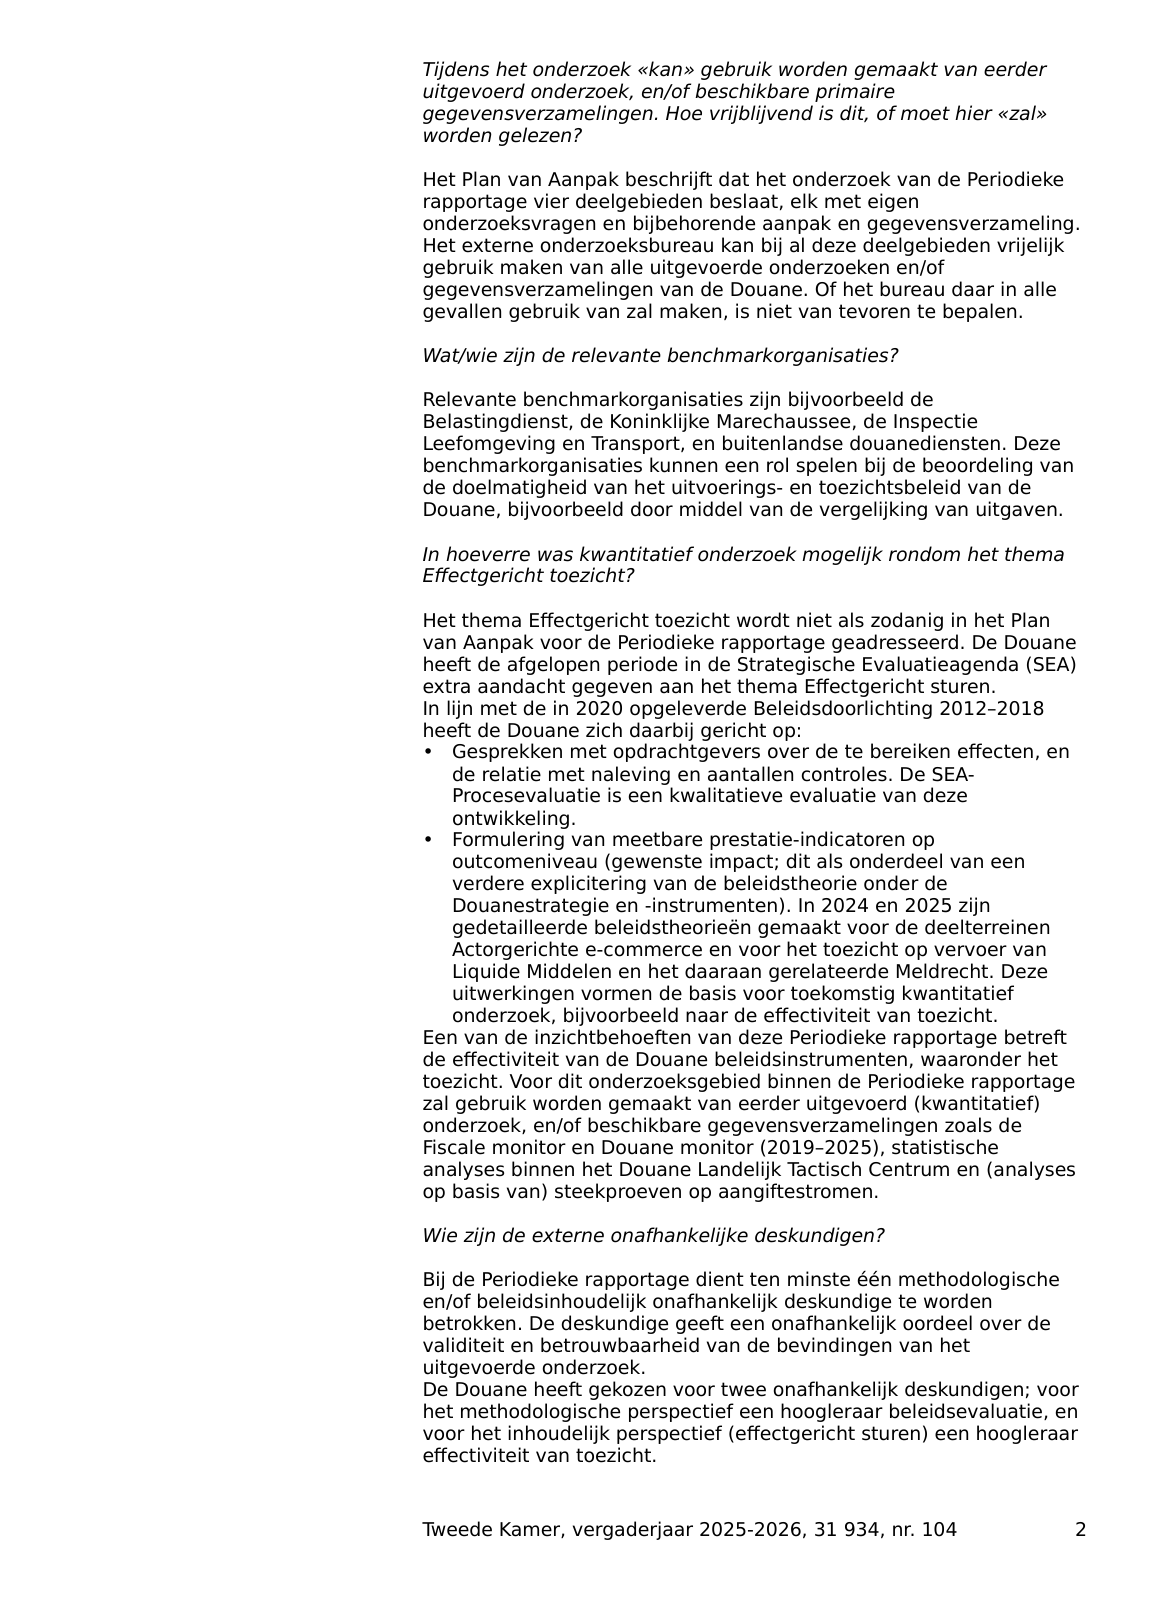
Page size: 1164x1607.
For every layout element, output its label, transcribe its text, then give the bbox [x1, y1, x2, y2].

text In lijn met de in 2020 opgeleverde Beleidsdoorlichting 2012–2018 heeft de Douane zich daarbij gericht op: [422, 697, 1087, 741]
text Bij de Periodieke rapportage dient ten minste één methodologische en/of beleidsinhoudelijk onafhankelijk deskundige te worden betrokken. De deskundige geeft een onafhankelijk oordeel over de validiteit en betrouwbaarheid van de bevindingen van het uitgevoerde onderzoek. [422, 1269, 1087, 1379]
text De Douane heeft gekozen voor twee onafhankelijk deskundigen; voor het methodologische perspectief een hoogleraar beleidsevaluatie, en voor het inhoudelijk perspectief (effectgericht sturen) een hoogleraar effectiviteit van toezicht. [422, 1379, 1087, 1467]
subtitle Tijdens het onderzoek «kan» gebruik worden gemaakt van eerder uitgevoerd onderzoek, en/of beschikbare primaire gegevensverzamelingen. Hoe vrijblijvend is dit, of moet hier «zal» worden gelezen? [422, 59, 1087, 147]
text • Gesprekken met opdrachtgevers over de te bereiken effecten, en de relatie met naleving en aantallen controles. De SEA-Procesevaluatie is een kwalitatieve evaluatie van deze ontwikkeling. [422, 741, 1087, 829]
subtitle Wat/wie zijn de relevante benchmarkorganisaties? [422, 345, 1087, 367]
text Het thema Effectgericht toezicht wordt niet als zodanig in het Plan van Aanpak voor de Periodieke rapportage geadresseerd. De Douane heeft de afgelopen periode in de Strategische Evaluatieagenda (SEA) extra aandacht gegeven aan het thema Effectgericht sturen. [422, 609, 1087, 697]
subtitle In hoeverre was kwantitatief onderzoek mogelijk rondom het thema Effectgericht toezicht? [422, 543, 1087, 587]
text Het Plan van Aanpak beschrijft dat het onderzoek van de Periodieke rapportage vier deelgebieden beslaat, elk met eigen onderzoeksvragen en bijbehorende aanpak en gegevensverzameling. Het externe onderzoeksbureau kan bij al deze deelgebieden vrijelijk gebruik maken van alle uitgevoerde onderzoeken en/of gegevensverzamelingen van de Douane. Of het bureau daar in alle gevallen gebruik van zal maken, is niet van tevoren te bepalen. [422, 169, 1087, 323]
subtitle Wie zijn de externe onafhankelijke deskundigen? [422, 1225, 1087, 1247]
text Een van de inzichtbehoeften van deze Periodieke rapportage betreft de effectiviteit van de Douane beleidsinstrumenten, waaronder het toezicht. Voor dit onderzoeksgebied binnen de Periodieke rapportage zal gebruik worden gemaakt van eerder uitgevoerd (kwantitatief) onderzoek, en/of beschikbare gegevensverzamelingen zoals de Fiscale monitor en Douane monitor (2019–2025), statistische analyses binnen het Douane Landelijk Tactisch Centrum en (analyses op basis van) steekproeven op aangiftestromen. [422, 1027, 1087, 1203]
text Relevante benchmarkorganisaties zijn bijvoorbeeld de Belastingdienst, de Koninklijke Marechaussee, de Inspectie Leefomgeving en Transport, en buitenlandse douanediensten. Deze benchmarkorganisaties kunnen een rol spelen bij de beoordeling van de doelmatigheid van het uitvoerings- en toezichtsbeleid van de Douane, bijvoorbeeld door middel van de vergelijking van uitgaven. [422, 389, 1087, 521]
text • Formulering van meetbare prestatie-indicatoren op outcomeniveau (gewenste impact; dit als onderdeel van een verdere explicitering van de beleidstheorie onder de Douanestrategie en -instrumenten). In 2024 en 2025 zijn gedetailleerde beleidstheorieën gemaakt voor de deelterreinen Actorgerichte e-commerce en voor het toezicht op vervoer van Liquide Middelen en het daaraan gerelateerde Meldrecht. Deze uitwerkingen vormen de basis voor toekomstig kwantitatief onderzoek, bijvoorbeeld naar de effectiviteit van toezicht. [422, 829, 1087, 1027]
